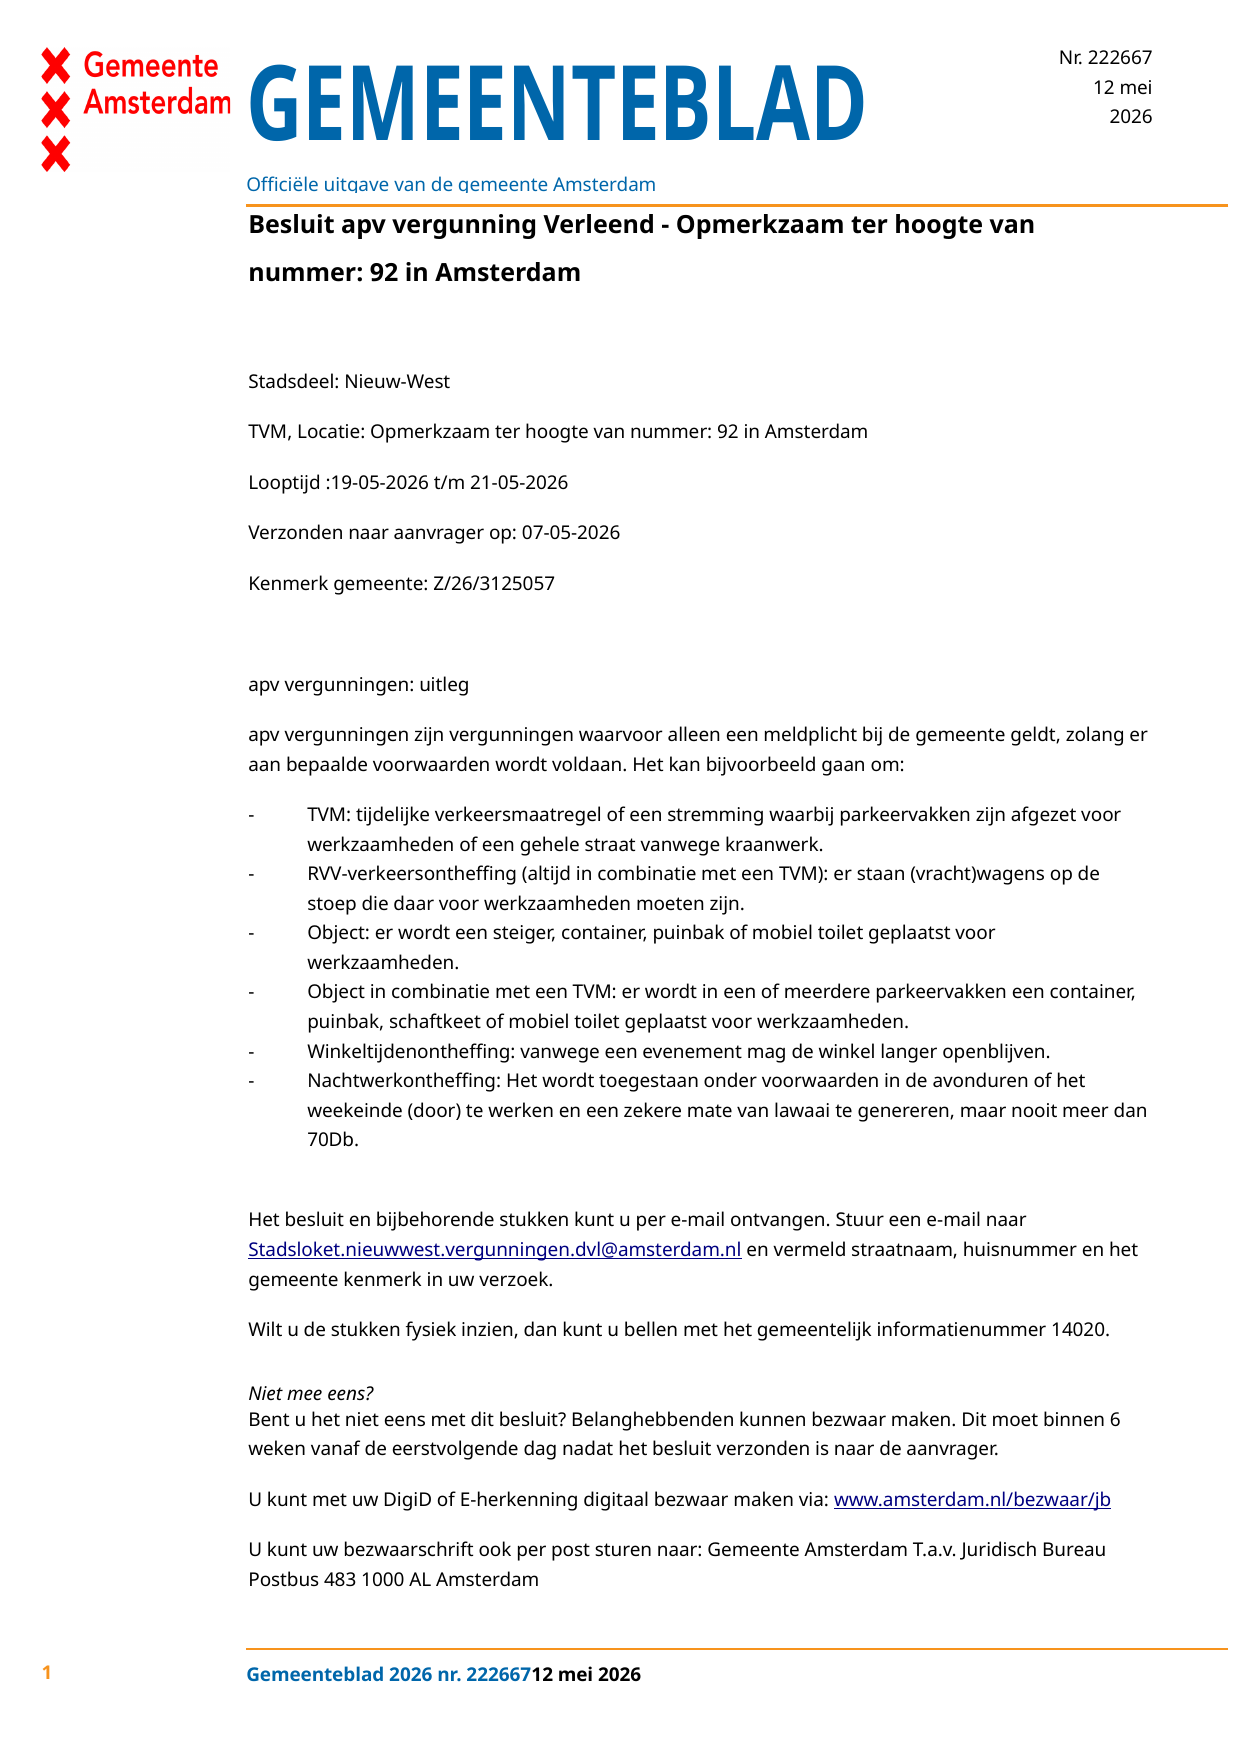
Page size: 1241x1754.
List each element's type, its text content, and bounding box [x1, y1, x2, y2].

text U kunt uw bezwaarschrift ook per post sturen naar: Gemeente Amsterdam T.a.v. Juridisch Bureau Postbus 483 1000 AL Amsterdam [248, 1536, 1152, 1592]
text TVM, Locatie: Opmerkzaam ter hoogte van nummer: 92 in Amsterdam [248, 419, 1152, 444]
text Bent u het niet eens met dit besluit? Belanghebbenden kunnen bezwaar maken. Dit moet binnen 6 weken vanaf de eerstvolgende dag nadat het besluit verzonden is naar de aanvrager. [248, 1406, 1152, 1461]
text Verzonden naar aanvrager op: 07-05-2026 [248, 519, 1152, 545]
list Nachtwerkontheffing: Het wordt toegestaan onder voorwaarden in de avonduren of het weekeinde (door) te werken en een zekere mate van lawaai te genereren, maar nooit meer dan 70Db. [248, 1067, 1152, 1152]
text Kenmerk gemeente: Z/26/3125057 [248, 570, 1152, 596]
text Wilt u de stukken fysiek inzien, dan kunt u bellen met het gemeentelijk informatienummer 14020. [248, 1316, 1152, 1342]
text Looptijd :19-05-2026 t/m 21-05-2026 [248, 469, 1152, 495]
list TVM: tijdelijke verkeersmaatregel of een stremming waarbij parkeervakken zijn afgezet voor werkzaamheden of een gehele straat vanwege kraanwerk. [248, 801, 1152, 857]
list Object: er wordt een steiger, container, puinbak of mobiel toilet geplaatst voor werkzaamheden. [248, 919, 1152, 975]
picture [41, 47, 231, 172]
text U kunt met uw DigiD of E-herkenning digitaal bezwaar maken via: www.amsterdam.nl/bezwaar/jb [248, 1486, 1152, 1512]
list RVV-verkeersontheffing (altijd in combinatie met een TVM): er staan (vracht)wagens op de stoep die daar voor werkzaamheden moeten zijn. [248, 860, 1152, 916]
list Winkeltijdenontheffing: vanwege een evenement mag de winkel langer openblijven. [248, 1038, 1152, 1064]
list Object in combinatie met een TVM: er wordt in een of meerdere parkeervakken een container, puinbak, schaftkeet of mobiel toilet geplaatst voor werkzaamheden. [248, 979, 1152, 1034]
text apv vergunningen zijn vergunningen waarvoor alleen een meldplicht bij de gemeente geldt, zolang er aan bepaalde voorwaarden wordt voldaan. Het kan bijvoorbeeld gaan om: [248, 721, 1152, 777]
text Niet mee eens? [248, 1380, 1152, 1406]
text Het besluit en bijbehorende stukken kunt u per e-mail ontvangen. Stuur een e-mail naar Stadsloket.nieuwwest.vergunningen.dvl@amsterdam.nl en vermeld straatnaam, huisnummer en het gemeente kenmerk in uw verzoek. [248, 1207, 1152, 1292]
text Stadsdeel: Nieuw-West [248, 368, 1152, 394]
text apv vergunningen: uitleg [248, 671, 1152, 697]
text Besluit apv vergunning Verleend - Opmerkzaam ter hoogte van nummer: 92 in Amsterdam [248, 207, 1152, 288]
